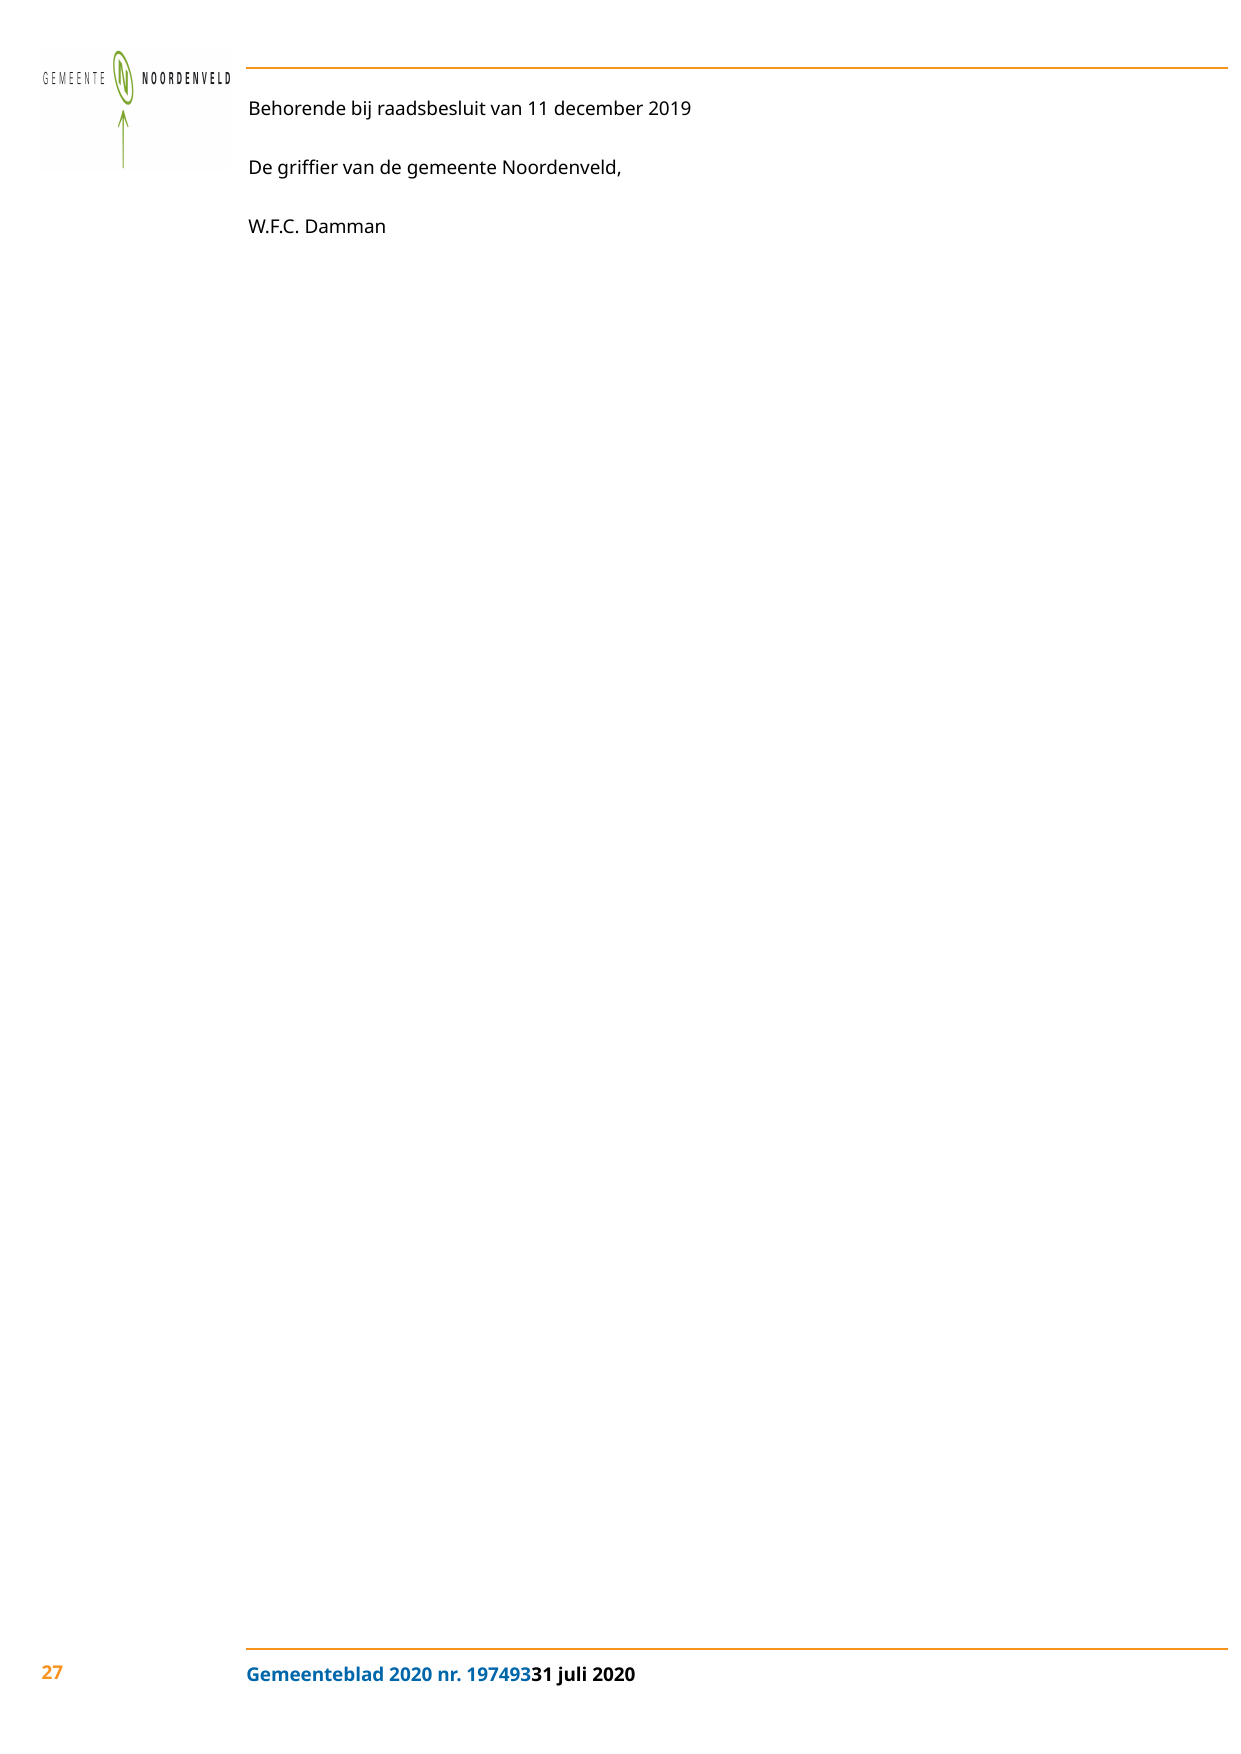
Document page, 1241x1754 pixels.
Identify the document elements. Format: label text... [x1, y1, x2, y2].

text De griffier van de gemeente Noordenveld, [248, 154, 1152, 180]
picture [41, 47, 231, 172]
text Behorende bij raadsbesluit van 11 december 2019 [248, 95, 1152, 121]
text W.F.C. Damman [248, 213, 1152, 239]
